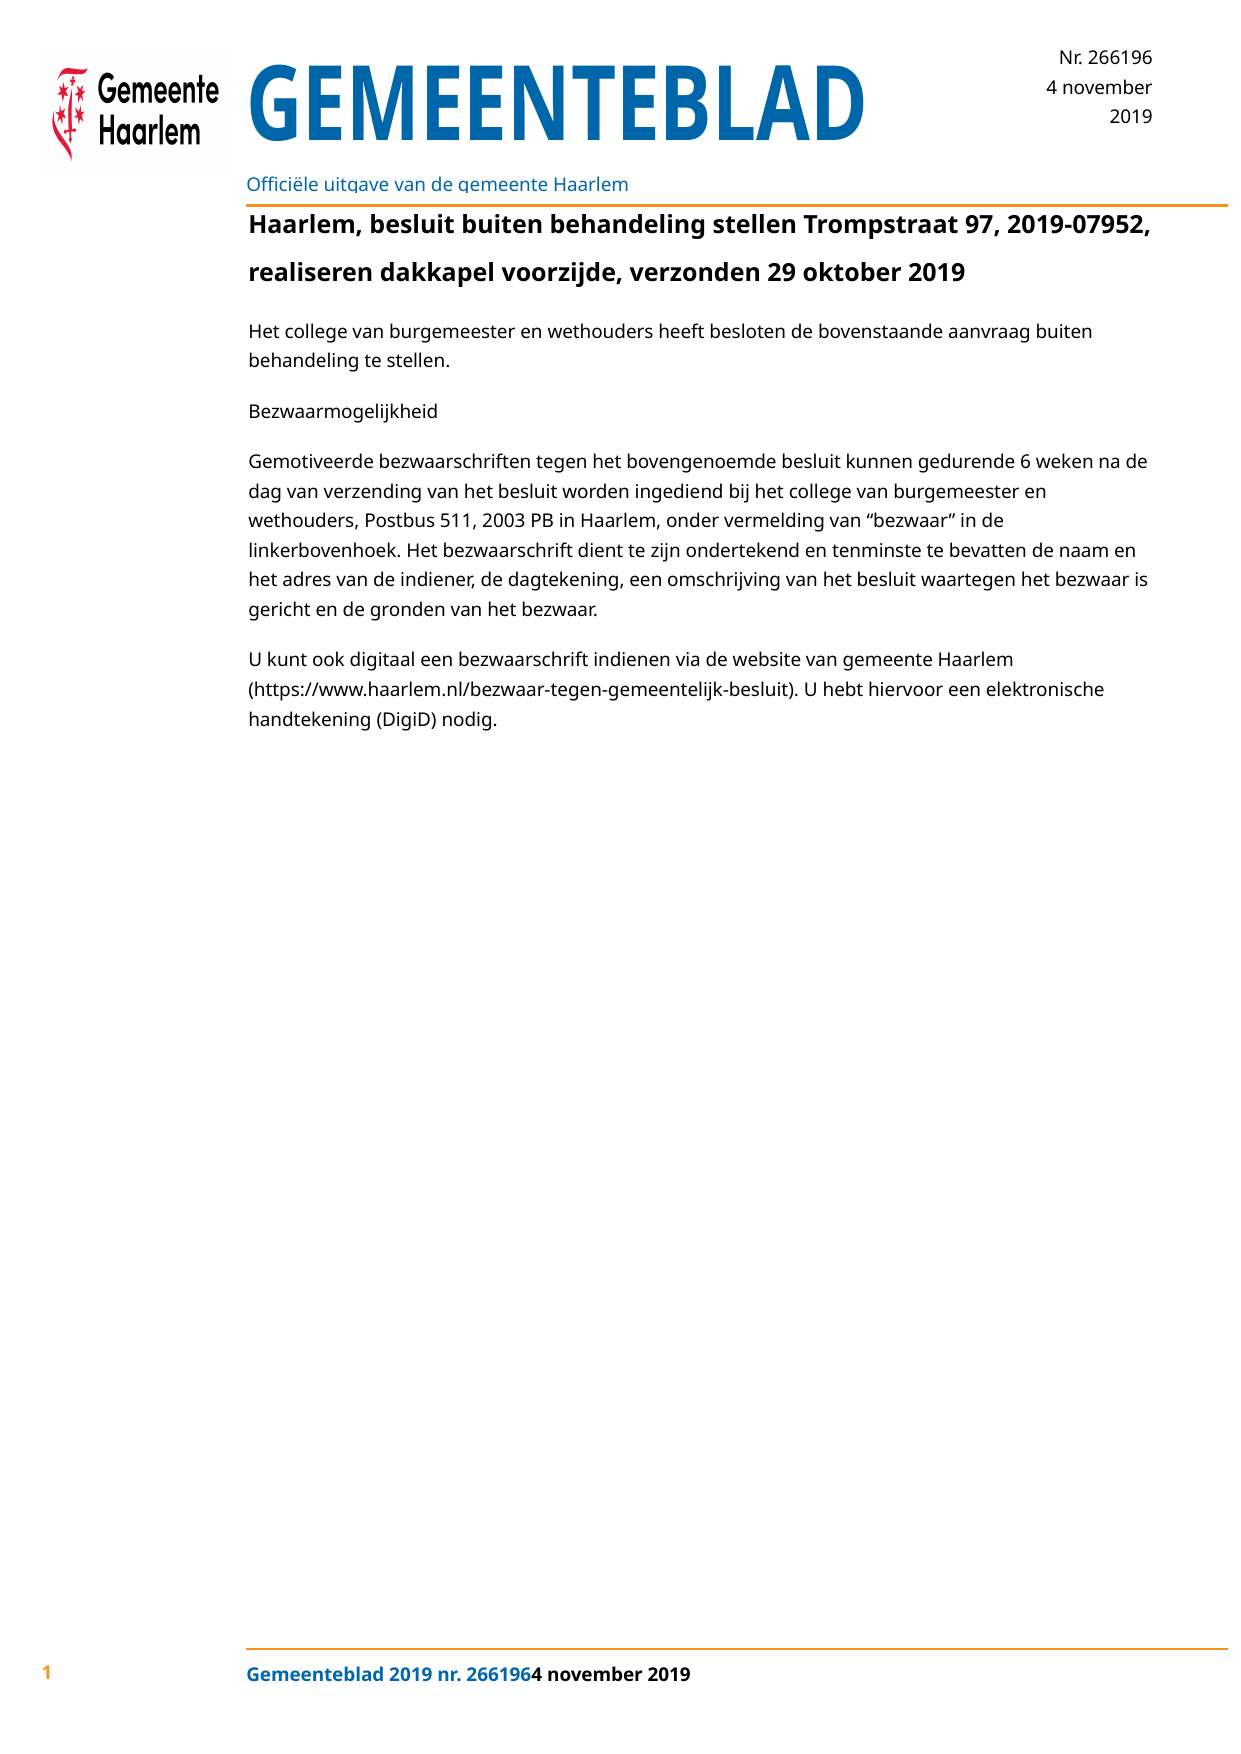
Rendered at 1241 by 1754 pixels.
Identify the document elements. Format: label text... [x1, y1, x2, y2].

picture [41, 47, 231, 172]
text Het college van burgemeester en wethouders heeft besloten de bovenstaande aanvraag buiten behandeling te stellen. [248, 318, 1152, 373]
text Haarlem, besluit buiten behandeling stellen Trompstraat 97, 2019-07952, realiseren dakkapel voorzijde, verzonden 29 oktober 2019 [248, 207, 1152, 288]
text Bezwaarmogelijkheid [248, 398, 1152, 424]
text Gemotiveerde bezwaarschriften tegen het bovengenoemde besluit kunnen gedurende 6 weken na de dag van verzending van het besluit worden ingediend bij het college van burgemeester en wethouders, Postbus 511, 2003 PB in Haarlem, onder vermelding van “bezwaar” in de linkerbovenhoek. Het bezwaarschrift dient te zijn ondertekend en tenminste te bevatten de naam en het adres van de indiener, de dagtekening, een omschrijving van het besluit waartegen het bezwaar is gericht en de gronden van het bezwaar. [248, 448, 1152, 622]
text U kunt ook digitaal een bezwaarschrift indienen via de website van gemeente Haarlem (https://www.haarlem.nl/bezwaar-tegen-gemeentelijk-besluit). U hebt hiervoor een elektronische handtekening (DigiD) nodig. [248, 647, 1152, 732]
